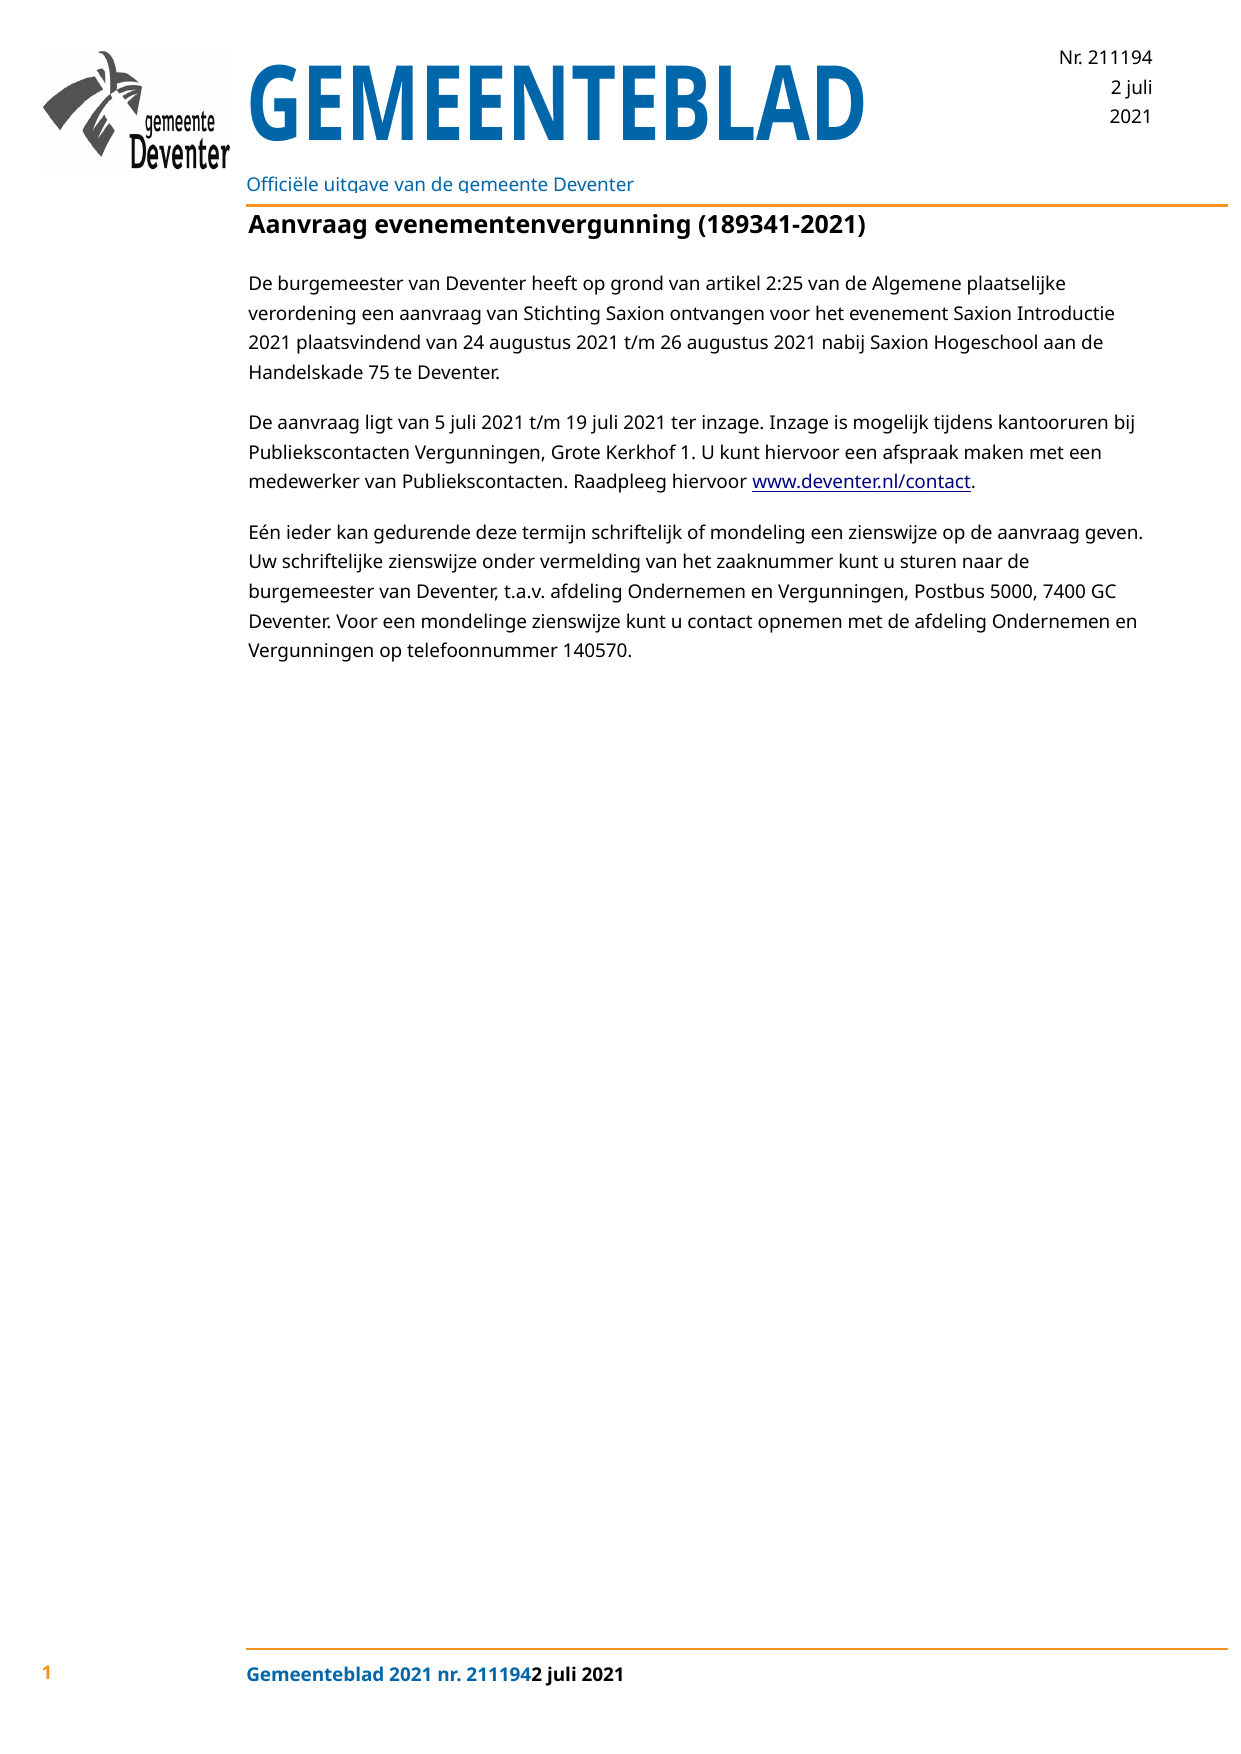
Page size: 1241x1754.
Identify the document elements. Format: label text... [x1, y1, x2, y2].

picture [41, 47, 231, 172]
text De burgemeester van Deventer heeft op grond van artikel 2:25 van de Algemene plaatselijke verordening een aanvraag van Stichting Saxion ontvangen voor het evenement Saxion Introductie 2021 plaatsvindend van 24 augustus 2021 t/m 26 augustus 2021 nabij Saxion Hogeschool aan de Handelskade 75 te Deventer. [248, 270, 1152, 385]
text De aanvraag ligt van 5 juli 2021 t/m 19 juli 2021 ter inzage. Inzage is mogelijk tijdens kantooruren bij Publiekscontacten Vergunningen, Grote Kerkhof 1. U kunt hiervoor een afspraak maken met een medewerker van Publiekscontacten. Raadpleeg hiervoor www.deventer.nl/contact. [248, 409, 1152, 494]
text Eén ieder kan gedurende deze termijn schriftelijk of mondeling een zienswijze op de aanvraag geven. Uw schriftelijke zienswijze onder vermelding van het zaaknummer kunt u sturen naar de burgemeester van Deventer, t.a.v. afdeling Ondernemen en Vergunningen, Postbus 5000, 7400 GC Deventer. Voor een mondelinge zienswijze kunt u contact opnemen met de afdeling Ondernemen en Vergunningen op telefoonnummer 140570. [248, 519, 1152, 663]
text Aanvraag evenementenvergunning (189341-2021) [248, 207, 1152, 241]
